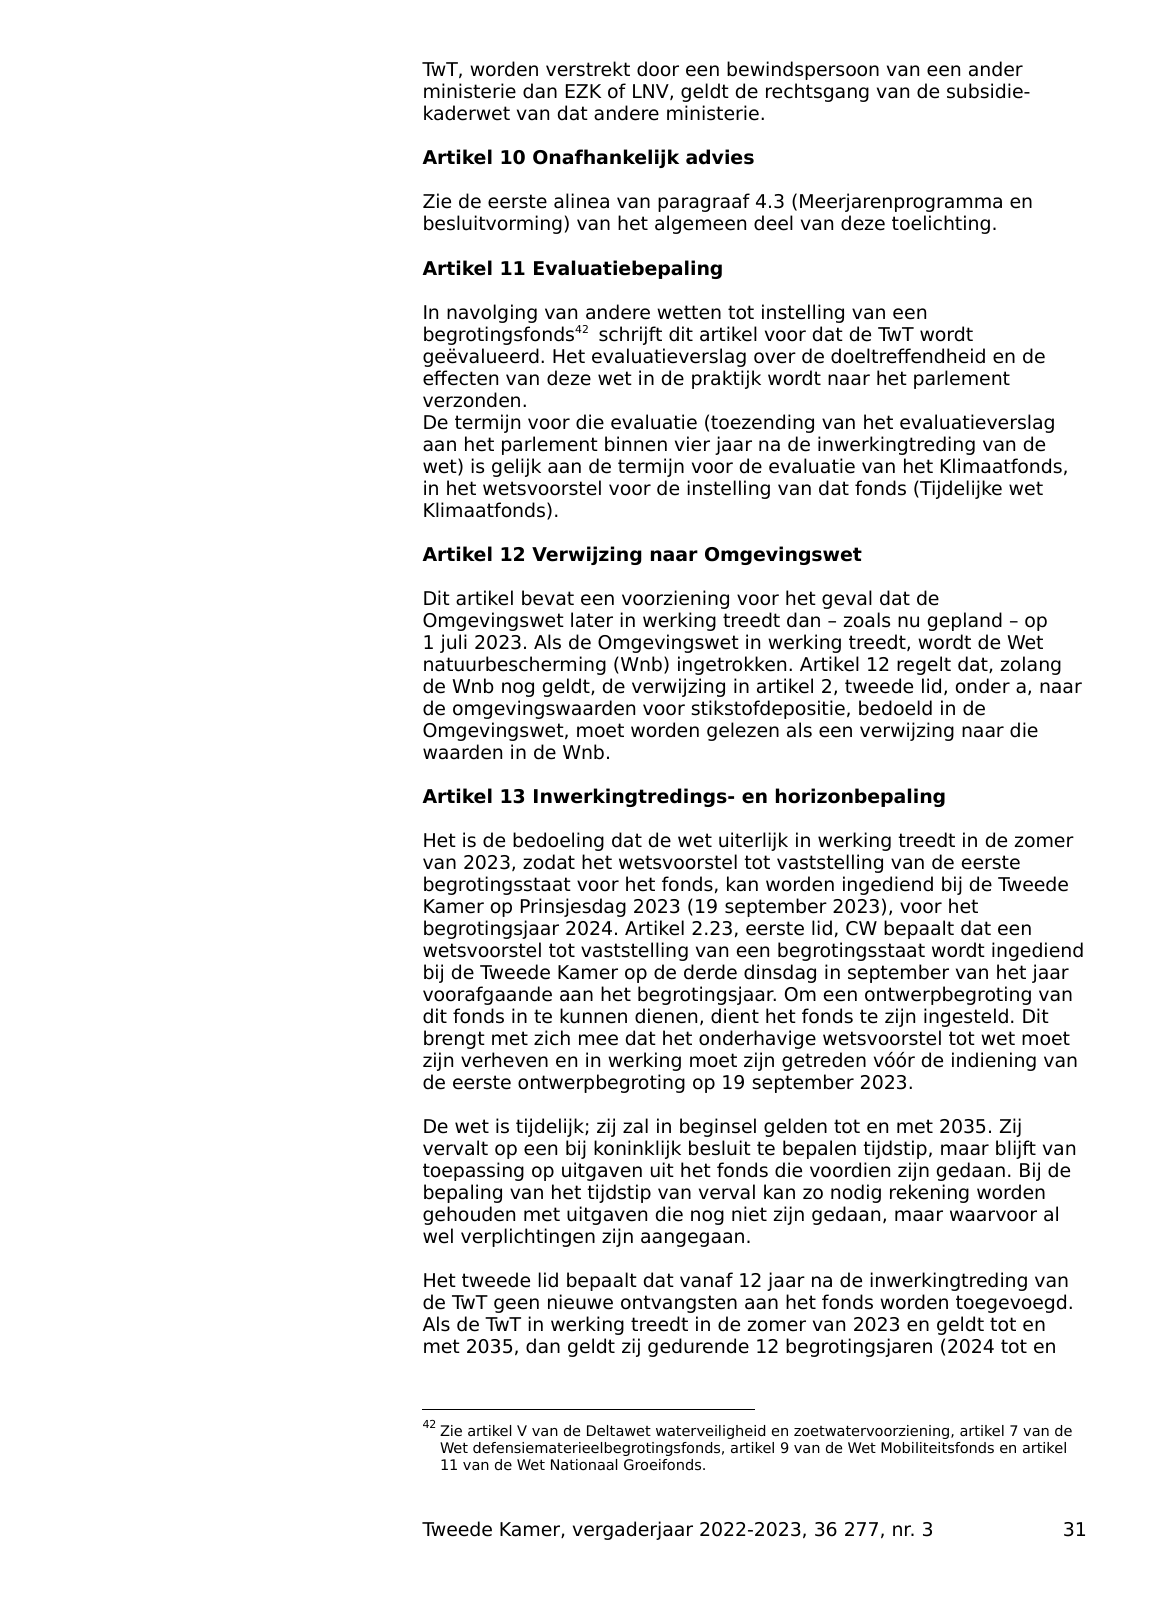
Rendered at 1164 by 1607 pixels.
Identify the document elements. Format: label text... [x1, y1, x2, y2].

text Zie artikel V van de Deltawet waterveiligheid en zoetwatervoorziening, artikel 7 van de Wet defensiematerieelbegrotingsfonds, artikel 9 van de Wet Mobiliteitsfonds en artikel 11 van de Wet Nationaal Groeifonds. [422, 1418, 1087, 1474]
subtitle Artikel 11 Evaluatiebepaling [422, 257, 1087, 279]
subtitle Artikel 10 Onafhankelijk advies [422, 147, 1087, 169]
subtitle Artikel 13 Inwerkingtredings- en horizonbepaling [422, 786, 1087, 808]
text Het is de bedoeling dat de wet uiterlijk in werking treedt in de zomer van 2023, zodat het wetsvoorstel tot vaststelling van de eerste begrotingsstaat voor het fonds, kan worden ingediend bij de Tweede Kamer op Prinsjesdag 2023 (19 september 2023), voor het begrotingsjaar 2024. Artikel 2.23, eerste lid, CW bepaalt dat een wetsvoorstel tot vaststelling van een begrotingsstaat wordt ingediend bij de Tweede Kamer op de derde dinsdag in september van het jaar voorafgaande aan het begrotingsjaar. Om een ontwerpbegroting van dit fonds in te kunnen dienen, dient het fonds te zijn ingesteld. Dit brengt met zich mee dat het onderhavige wetsvoorstel tot wet moet zijn verheven en in werking moet zijn getreden vóór de indiening van de eerste ontwerpbegroting op 19 september 2023. [422, 830, 1087, 1094]
text TwT, worden verstrekt door een bewindspersoon van een ander ministerie dan EZK of LNV, geldt de rechtsgang van de subsidie-kaderwet van dat andere ministerie. [422, 59, 1087, 125]
text De wet is tijdelijk; zij zal in beginsel gelden tot en met 2035. Zij vervalt op een bij koninklijk besluit te bepalen tijdstip, maar blijft van toepassing op uitgaven uit het fonds die voordien zijn gedaan. Bij de bepaling van het tijdstip van verval kan zo nodig rekening worden gehouden met uitgaven die nog niet zijn gedaan, maar waarvoor al wel verplichtingen zijn aangegaan. [422, 1116, 1087, 1248]
subtitle Artikel 12 Verwijzing naar Omgevingswet [422, 544, 1087, 566]
text Het tweede lid bepaalt dat vanaf 12 jaar na de inwerkingtreding van de TwT geen nieuwe ontvangsten aan het fonds worden toegevoegd. Als de TwT in werking treedt in de zomer van 2023 en geldt tot en met 2035, dan geldt zij gedurende 12 begrotingsjaren (2024 tot en [422, 1270, 1087, 1358]
text In navolging van andere wetten tot instelling van een begrotingsfonds schrijft dit artikel voor dat de TwT wordt geëvalueerd. Het evaluatieverslag over de doeltreffendheid en de effecten van deze wet in de praktijk wordt naar het parlement verzonden. [422, 302, 1087, 412]
text De termijn voor die evaluatie (toezending van het evaluatieverslag aan het parlement binnen vier jaar na de inwerkingtreding van de wet) is gelijk aan de termijn voor de evaluatie van het Klimaatfonds, in het wetsvoorstel voor de instelling van dat fonds (Tijdelijke wet Klimaatfonds). [422, 412, 1087, 521]
text Dit artikel bevat een voorziening voor het geval dat de Omgevingswet later in werking treedt dan – zoals nu gepland – op 1 juli 2023. Als de Omgevingswet in werking treedt, wordt de Wet natuurbescherming (Wnb) ingetrokken. Artikel 12 regelt dat, zolang de Wnb nog geldt, de verwijzing in artikel 2, tweede lid, onder a, naar de omgevingswaarden voor stikstofdepositie, bedoeld in de Omgevingswet, moet worden gelezen als een verwijzing naar die waarden in de Wnb. [422, 588, 1087, 764]
text Zie de eerste alinea van paragraaf 4.3 (Meerjarenprogramma en besluitvorming) van het algemeen deel van deze toelichting. [422, 191, 1087, 235]
